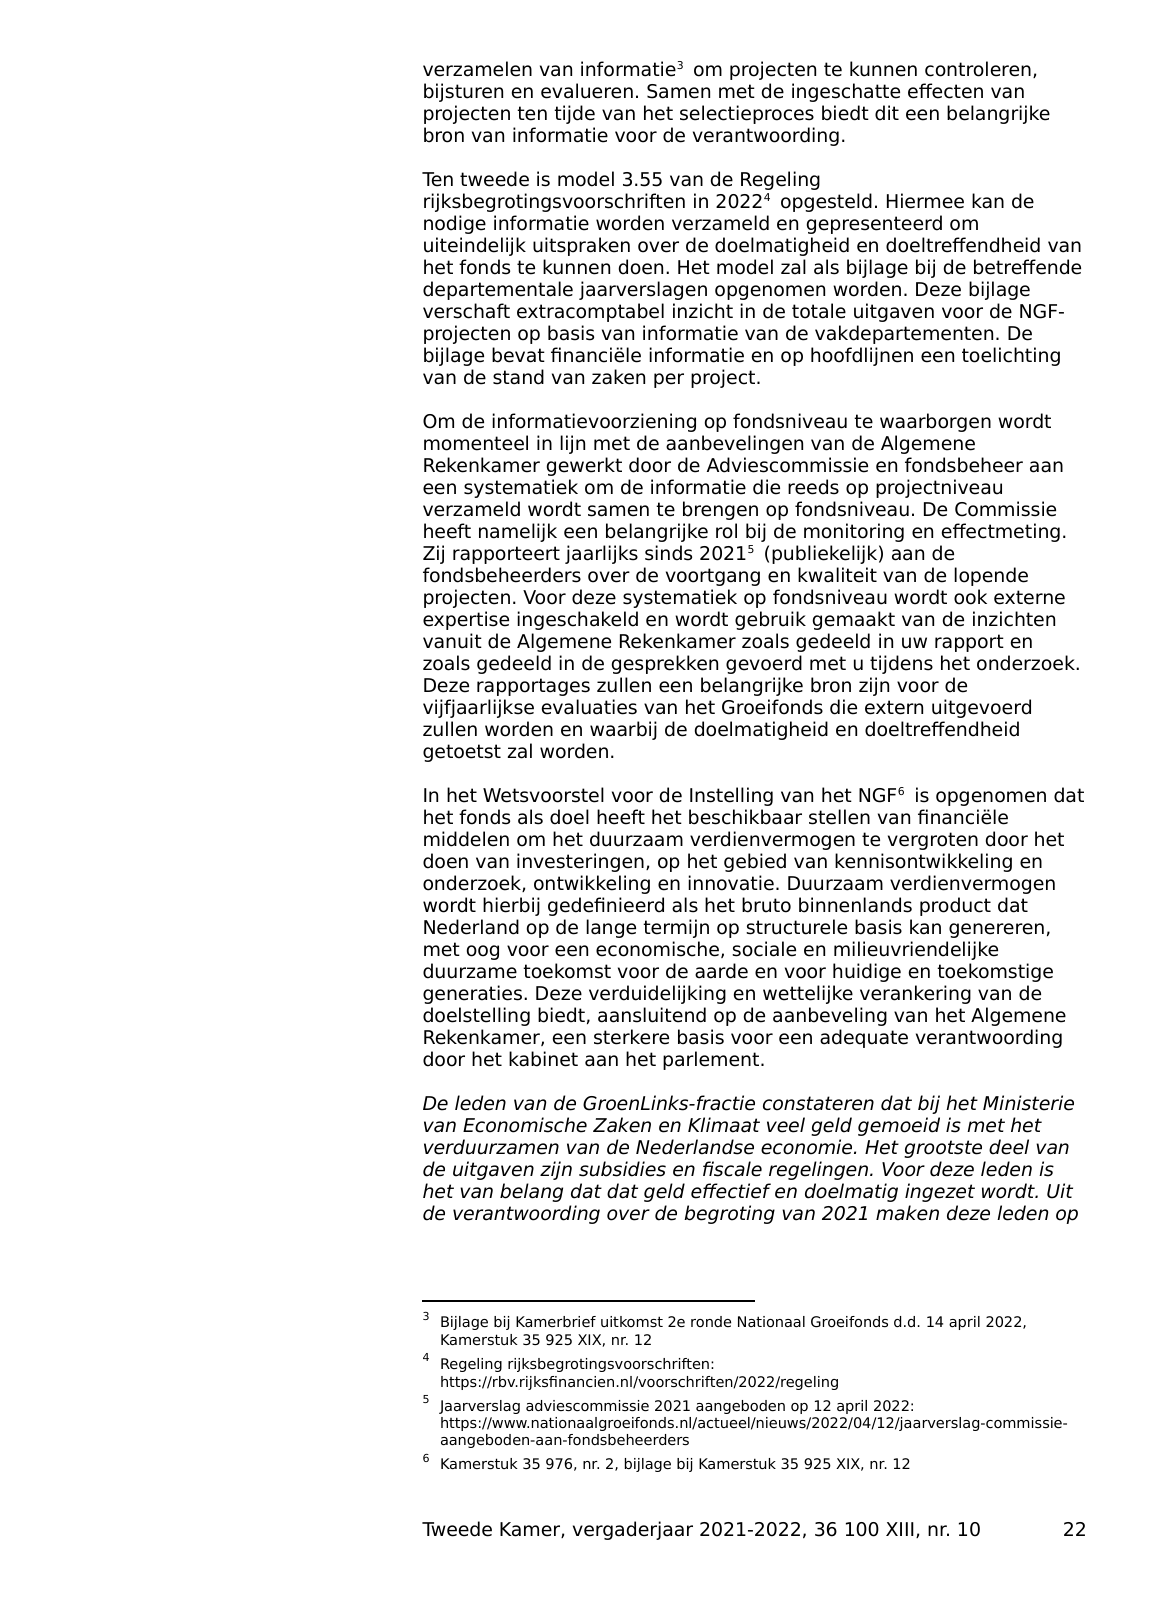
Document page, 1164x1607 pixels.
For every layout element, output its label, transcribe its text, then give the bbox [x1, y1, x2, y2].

text In het Wetsvoorstel voor de Instelling van het NGF is opgenomen dat het fonds als doel heeft het beschikbaar stellen van financiële middelen om het duurzaam verdienvermogen te vergroten door het doen van investeringen, op het gebied van kennisontwikkeling en onderzoek, ontwikkeling en innovatie. Duurzaam verdienvermogen wordt hierbij gedefinieerd als het bruto binnenlands product dat Nederland op de lange termijn op structurele basis kan genereren, met oog voor een economische, sociale en milieuvriendelijke duurzame toekomst voor de aarde en voor huidige en toekomstige generaties. Deze verduidelijking en wettelijke verankering van de doelstelling biedt, aansluitend op de aanbeveling van het Algemene Rekenkamer, een sterkere basis voor een adequate verantwoording door het kabinet aan het parlement. [422, 785, 1087, 1071]
text Regeling rijksbegrotingsvoorschriften: https://rbv.rijksfinancien.nl/voorschriften/2022/regeling [422, 1352, 1087, 1391]
text De leden van de GroenLinks-fractie constateren dat bij het Ministerie van Economische Zaken en Klimaat veel geld gemoeid is met het verduurzamen van de Nederlandse economie. Het grootste deel van de uitgaven zijn subsidies en fiscale regelingen. Voor deze leden is het van belang dat dat geld effectief en doelmatig ingezet wordt. Uit de verantwoording over de begroting van 2021 maken deze leden op [422, 1093, 1087, 1225]
text Om de informatievoorziening op fondsniveau te waarborgen wordt momenteel in lijn met de aanbevelingen van de Algemene Rekenkamer gewerkt door de Adviescommissie en fondsbeheer aan een systematiek om de informatie die reeds op projectniveau verzameld wordt samen te brengen op fondsniveau. De Commissie heeft namelijk een belangrijke rol bij de monitoring en effectmeting. Zij rapporteert jaarlijks sinds 2021 (publiekelijk) aan de fondsbeheerders over de voortgang en kwaliteit van de lopende projecten. Voor deze systematiek op fondsniveau wordt ook externe expertise ingeschakeld en wordt gebruik gemaakt van de inzichten vanuit de Algemene Rekenkamer zoals gedeeld in uw rapport en zoals gedeeld in de gesprekken gevoerd met u tijdens het onderzoek. Deze rapportages zullen een belangrijke bron zijn voor de vijfjaarlijkse evaluaties van het Groeifonds die extern uitgevoerd zullen worden en waarbij de doelmatigheid en doeltreffendheid getoetst zal worden. [422, 411, 1087, 763]
text Ten tweede is model 3.55 van de Regeling rijksbegrotingsvoorschriften in 2022 opgesteld. Hiermee kan de nodige informatie worden verzameld en gepresenteerd om uiteindelijk uitspraken over de doelmatigheid en doeltreffendheid van het fonds te kunnen doen. Het model zal als bijlage bij de betreffende departementale jaarverslagen opgenomen worden. Deze bijlage verschaft extracomptabel inzicht in de totale uitgaven voor de NGF-projecten op basis van informatie van de vakdepartementen. De bijlage bevat financiële informatie en op hoofdlijnen een toelichting van de stand van zaken per project. [422, 169, 1087, 389]
text verzamelen van informatie om projecten te kunnen controleren, bijsturen en evalueren. Samen met de ingeschatte effecten van projecten ten tijde van het selectieproces biedt dit een belangrijke bron van informatie voor de verantwoording. [422, 59, 1087, 147]
text Kamerstuk 35 976, nr. 2, bijlage bij Kamerstuk 35 925 XIX, nr. 12 [422, 1452, 1087, 1474]
text Jaarverslag adviescommissie 2021 aangeboden op 12 april 2022: https://www.nationaalgroeifonds.nl/actueel/nieuws/2022/04/12/jaarverslag-commissie-aangeboden-aan-fondsbeheerders [422, 1393, 1087, 1449]
text Bijlage bij Kamerbrief uitkomst 2e ronde Nationaal Groeifonds d.d. 14 april 2022, Kamerstuk 35 925 XIX, nr. 12 [422, 1310, 1087, 1349]
